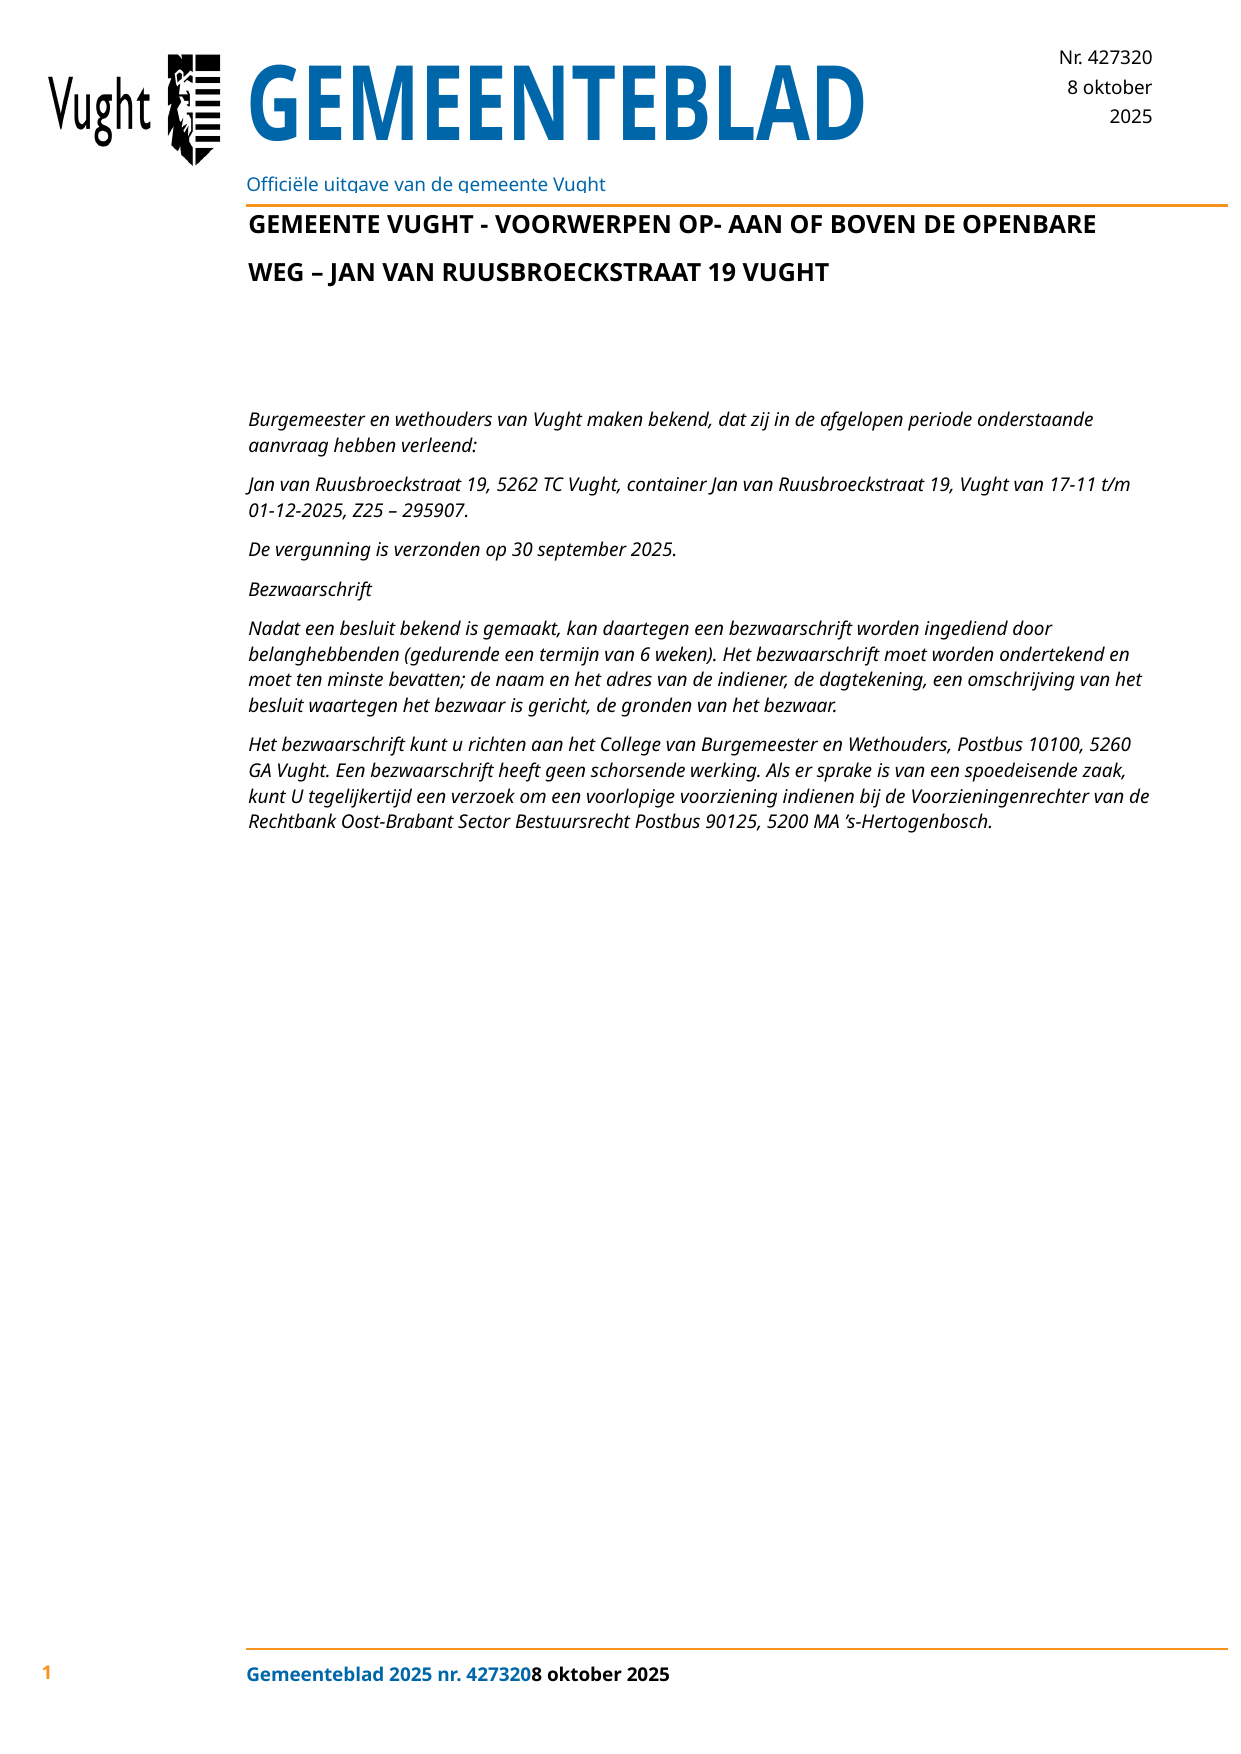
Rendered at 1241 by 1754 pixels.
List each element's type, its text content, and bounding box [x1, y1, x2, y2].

text Nadat een besluit bekend is gemaakt, kan daartegen een bezwaarschrift worden ingediend door belanghebbenden (gedurende een termijn van 6 weken). Het bezwaarschrift moet worden ondertekend en moet ten minste bevatten; de naam en het adres van de indiener, de dagtekening, een omschrijving van het besluit waartegen het bezwaar is gericht, de gronden van het bezwaar. [248, 615, 1152, 718]
text Het bezwaarschrift kunt u richten aan het College van Burgemeester en Wethouders, Postbus 10100, 5260 GA Vught. Een bezwaarschrift heeft geen schorsende werking. Als er sprake is van een spoedeisende zaak, kunt U tegelijkertijd een verzoek om een voorlopige voorziening indienen bij de Voorzieningenrechter van de Rechtbank Oost-Brabant Sector Bestuursrecht Postbus 90125, 5200 MA ’s-Hertogenbosch. [248, 731, 1152, 834]
text GEMEENTE VUGHT - VOORWERPEN OP- AAN OF BOVEN DE OPENBARE WEG – JAN VAN RUUSBROECKSTRAAT 19 VUGHT [248, 207, 1152, 288]
picture [41, 47, 231, 172]
text De vergunning is verzonden op 30 september 2025. [248, 536, 1152, 562]
text Jan van Ruusbroeckstraat 19, 5262 TC Vught, container Jan van Ruusbroeckstraat 19, Vught van 17-11 t/m 01-12-2025, Z25 – 295907. [248, 471, 1152, 523]
text Burgemeester en wethouders van Vught maken bekend, dat zij in de afgelopen periode onderstaande aanvraag hebben verleend: [248, 406, 1152, 458]
text Bezwaarschrift [248, 576, 1152, 601]
